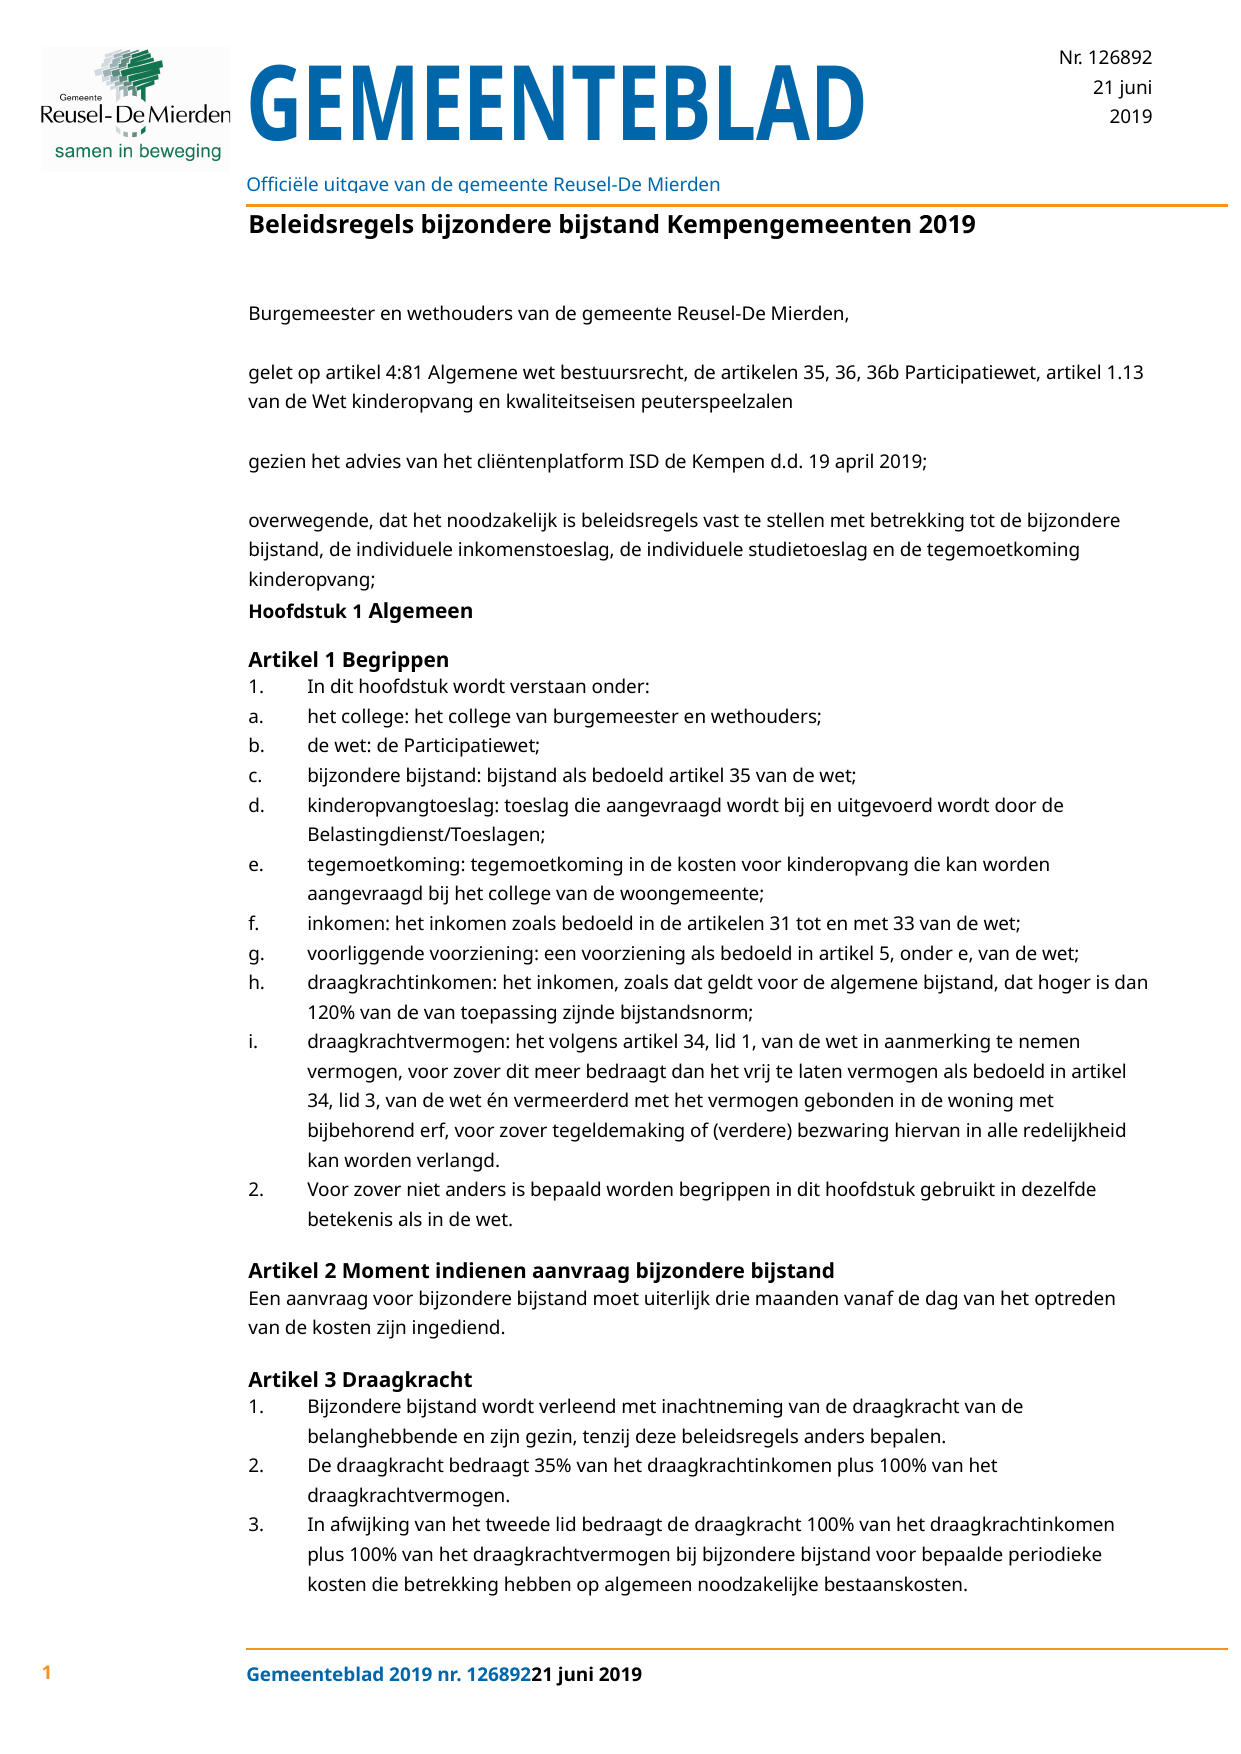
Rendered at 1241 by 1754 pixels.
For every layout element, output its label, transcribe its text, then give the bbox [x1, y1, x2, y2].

list Voor zover niet anders is bepaald worden begrippen in dit hoofdstuk gebruikt in dezelfde betekenis als in de wet. [248, 1176, 1152, 1232]
list tegemoetkoming: tegemoetkoming in de kosten voor kinderopvang die kan worden aangevraagd bij het college van de woongemeente; [248, 851, 1152, 906]
text Artikel 3 Draagkracht [248, 1365, 1152, 1393]
text gezien het advies van het cliëntenplatform ISD de Kempen d.d. 19 april 2019; [248, 448, 1152, 473]
text Een aanvraag voor bijzondere bijstand moet uiterlijk drie maanden vanaf de dag van het optreden van de kosten zijn ingediend. [248, 1285, 1152, 1340]
list het college: het college van burgemeester en wethouders; [248, 703, 1152, 729]
text Burgemeester en wethouders van de gemeente Reusel-De Mierden, [248, 300, 1152, 326]
list In dit hoofdstuk wordt verstaan onder: [248, 673, 1152, 699]
list In afwijking van het tweede lid bedraagt de draagkracht 100% van het draagkrachtinkomen plus 100% van het draagkrachtvermogen bij bijzondere bijstand voor bepaalde periodieke kosten die betrekking hebben op algemeen noodzakelijke bestaanskosten. [248, 1512, 1152, 1596]
list De draagkracht bedraagt 35% van het draagkrachtinkomen plus 100% van het draagkrachtvermogen. [248, 1452, 1152, 1508]
list de wet: de Participatiewet; [248, 733, 1152, 758]
list bijzondere bijstand: bijstand als bedoeld artikel 35 van de wet; [248, 762, 1152, 788]
list Bijzondere bijstand wordt verleend met inachtneming van de draagkracht van de belanghebbende en zijn gezin, tenzij deze beleidsregels anders bepalen. [248, 1393, 1152, 1448]
picture [41, 47, 231, 172]
text Hoofdstuk 1 Algemeen [248, 596, 1152, 624]
text gelet op artikel 4:81 Algemene wet bestuursrecht, de artikelen 35, 36, 36b Participatiewet, artikel 1.13 van de Wet kinderopvang en kwaliteitseisen peuterspeelzalen [248, 359, 1152, 414]
text Artikel 1 Begrippen [248, 645, 1152, 673]
list inkomen: het inkomen zoals bedoeld in de artikelen 31 tot en met 33 van de wet; [248, 910, 1152, 936]
text Beleidsregels bijzondere bijstand Kempengemeenten 2019 [248, 207, 1152, 241]
list kinderopvangtoeslag: toeslag die aangevraagd wordt bij en uitgevoerd wordt door de Belastingdienst/Toeslagen; [248, 792, 1152, 847]
list draagkrachtinkomen: het inkomen, zoals dat geldt voor de algemene bijstand, dat hoger is dan 120% van de van toepassing zijnde bijstandsnorm; [248, 969, 1152, 1024]
list draagkrachtvermogen: het volgens artikel 34, lid 1, van de wet in aanmerking te nemen vermogen, voor zover dit meer bedraagt dan het vrij te laten vermogen als bedoeld in artikel 34, lid 3, van de wet én vermeerderd met het vermogen gebonden in de woning met bijbehorend erf, voor zover tegeldemaking of (verdere) bezwaring hiervan in alle redelijkheid kan worden verlangd. [248, 1028, 1152, 1172]
text Artikel 2 Moment indienen aanvraag bijzondere bijstand [248, 1256, 1152, 1285]
text overwegende, dat het noodzakelijk is beleidsregels vast te stellen met betrekking tot de bijzondere bijstand, de individuele inkomenstoeslag, de individuele studietoeslag en de tegemoetkoming kinderopvang; [248, 507, 1152, 592]
list voorliggende voorziening: een voorziening als bedoeld in artikel 5, onder e, van de wet; [248, 940, 1152, 965]
